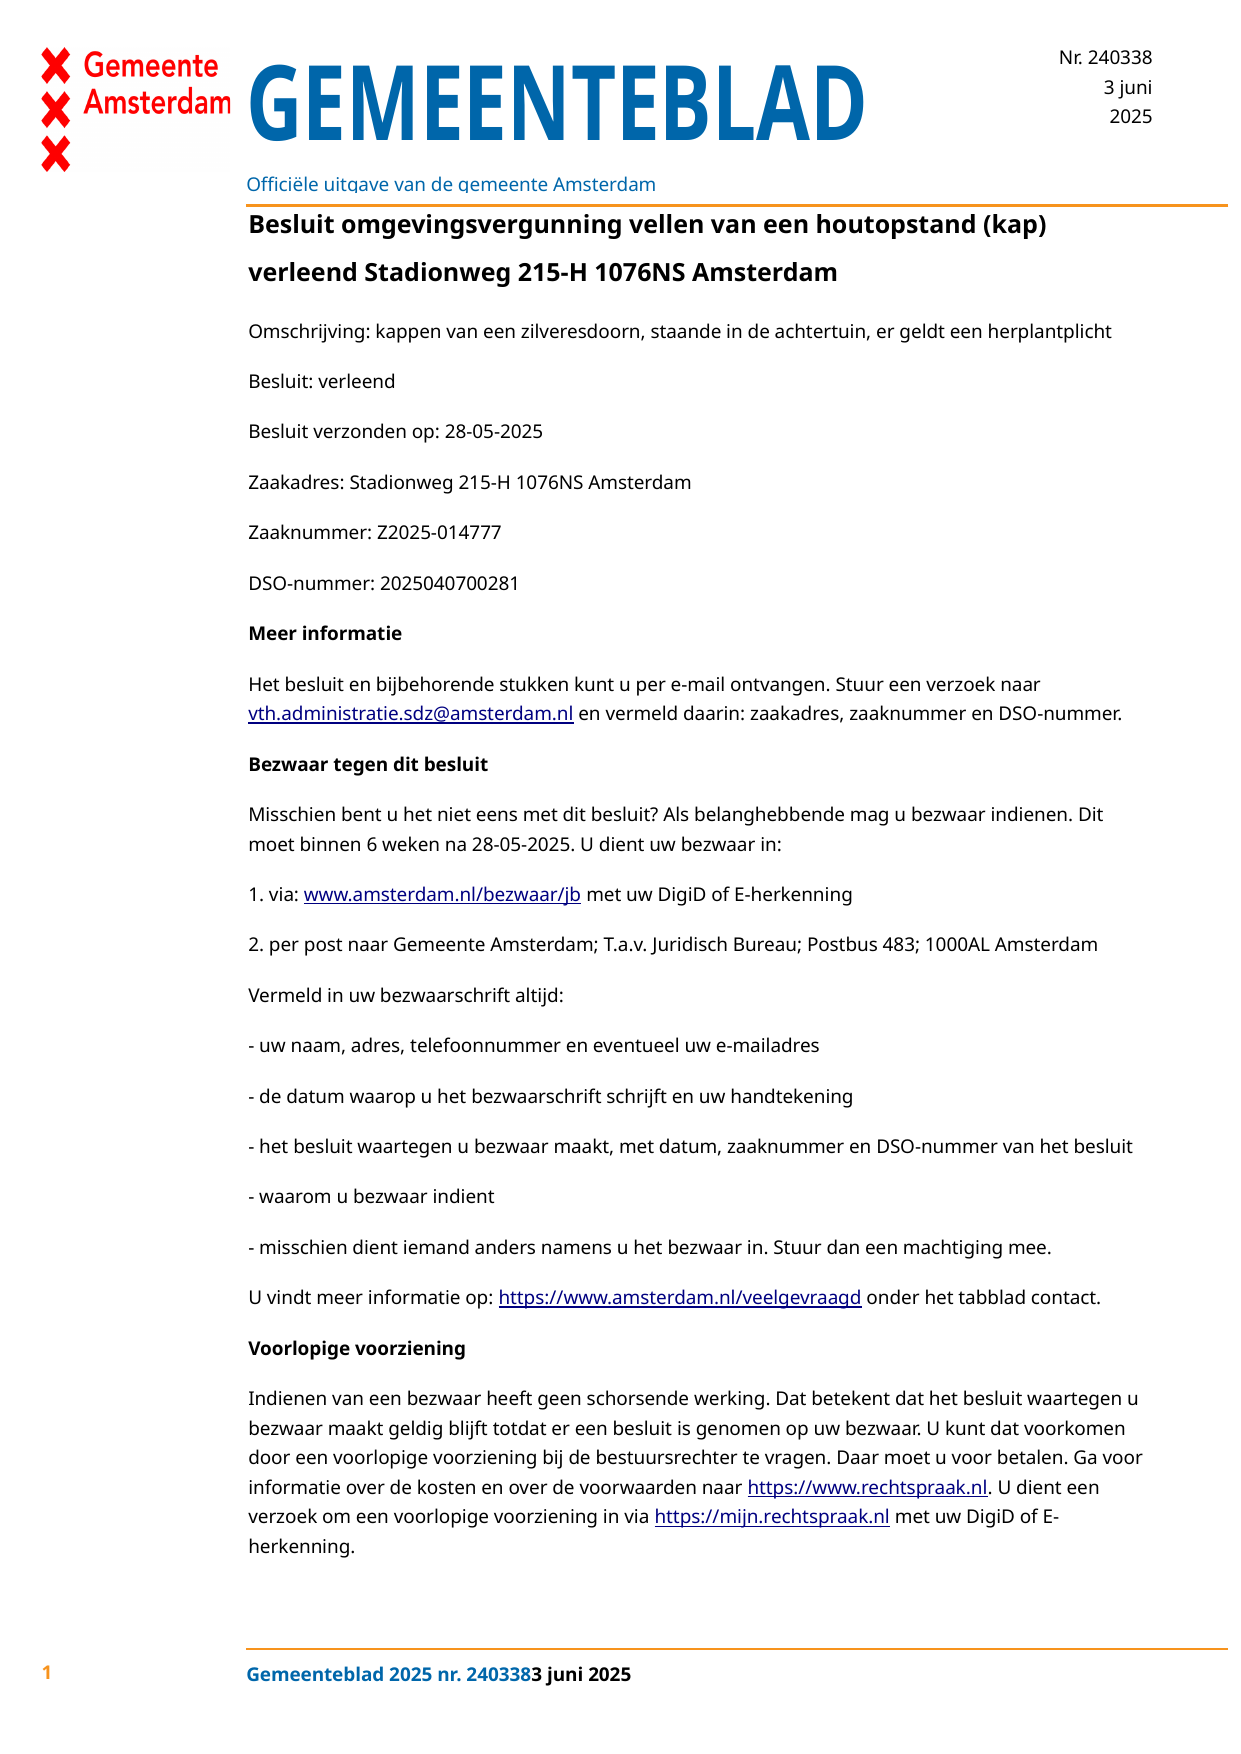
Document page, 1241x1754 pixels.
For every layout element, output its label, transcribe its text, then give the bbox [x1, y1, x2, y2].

text - misschien dient iemand anders namens u het bezwaar in. Stuur dan een machtiging mee. [248, 1234, 1152, 1260]
text Zaakadres: Stadionweg 215-H 1076NS Amsterdam [248, 469, 1152, 495]
text Voorlopige voorziening [248, 1335, 1152, 1361]
text Het besluit en bijbehorende stukken kunt u per e-mail ontvangen. Stuur een verzoek naar vth.administratie.sdz@amsterdam.nl en vermeld daarin: zaakadres, zaaknummer en DSO-nummer. [248, 671, 1152, 726]
text Besluit: verleend [248, 368, 1152, 394]
text - waarom u bezwaar indient [248, 1184, 1152, 1209]
text - uw naam, adres, telefoonnummer en eventueel uw e-mailadres [248, 1032, 1152, 1058]
text Meer informatie [248, 620, 1152, 646]
text 2. per post naar Gemeente Amsterdam; T.a.v. Juridisch Bureau; Postbus 483; 1000AL Amsterdam [248, 932, 1152, 957]
text 1. via: www.amsterdam.nl/bezwaar/jb met uw DigiD of E-herkenning [248, 881, 1152, 907]
text Omschrijving: kappen van een zilveresdoorn, staande in de achtertuin, er geldt een herplantplicht [248, 318, 1152, 344]
text Zaaknummer: Z2025-014777 [248, 519, 1152, 545]
text Bezwaar tegen dit besluit [248, 751, 1152, 777]
text U vindt meer informatie op: https://www.amsterdam.nl/veelgevraagd onder het tabblad contact. [248, 1284, 1152, 1310]
text Indienen van een bezwaar heeft geen schorsende werking. Dat betekent dat het besluit waartegen u bezwaar maakt geldig blijft totdat er een besluit is genomen op uw bezwaar. U kunt dat voorkomen door een voorlopige voorziening bij de bestuursrechter te vragen. Daar moet u voor betalen. Ga voor informatie over de kosten en over de voorwaarden naar https://www.rechtspraak.nl. U dient een verzoek om een voorlopige voorziening in via https://mijn.rechtspraak.nl met uw DigiD of E-herkenning. [248, 1385, 1152, 1559]
text - de datum waarop u het bezwaarschrift schrijft en uw handtekening [248, 1083, 1152, 1109]
text - het besluit waartegen u bezwaar maakt, met datum, zaaknummer en DSO-nummer van het besluit [248, 1133, 1152, 1159]
text DSO-nummer: 2025040700281 [248, 570, 1152, 596]
picture [41, 47, 231, 172]
text Besluit verzonden op: 28-05-2025 [248, 419, 1152, 444]
text Misschien bent u het niet eens met dit besluit? Als belanghebbende mag u bezwaar indienen. Dit moet binnen 6 weken na 28-05-2025. U dient uw bezwaar in: [248, 801, 1152, 857]
text Besluit omgevingsvergunning vellen van een houtopstand (kap) verleend Stadionweg 215-H 1076NS Amsterdam [248, 207, 1152, 288]
text Vermeld in uw bezwaarschrift altijd: [248, 982, 1152, 1008]
